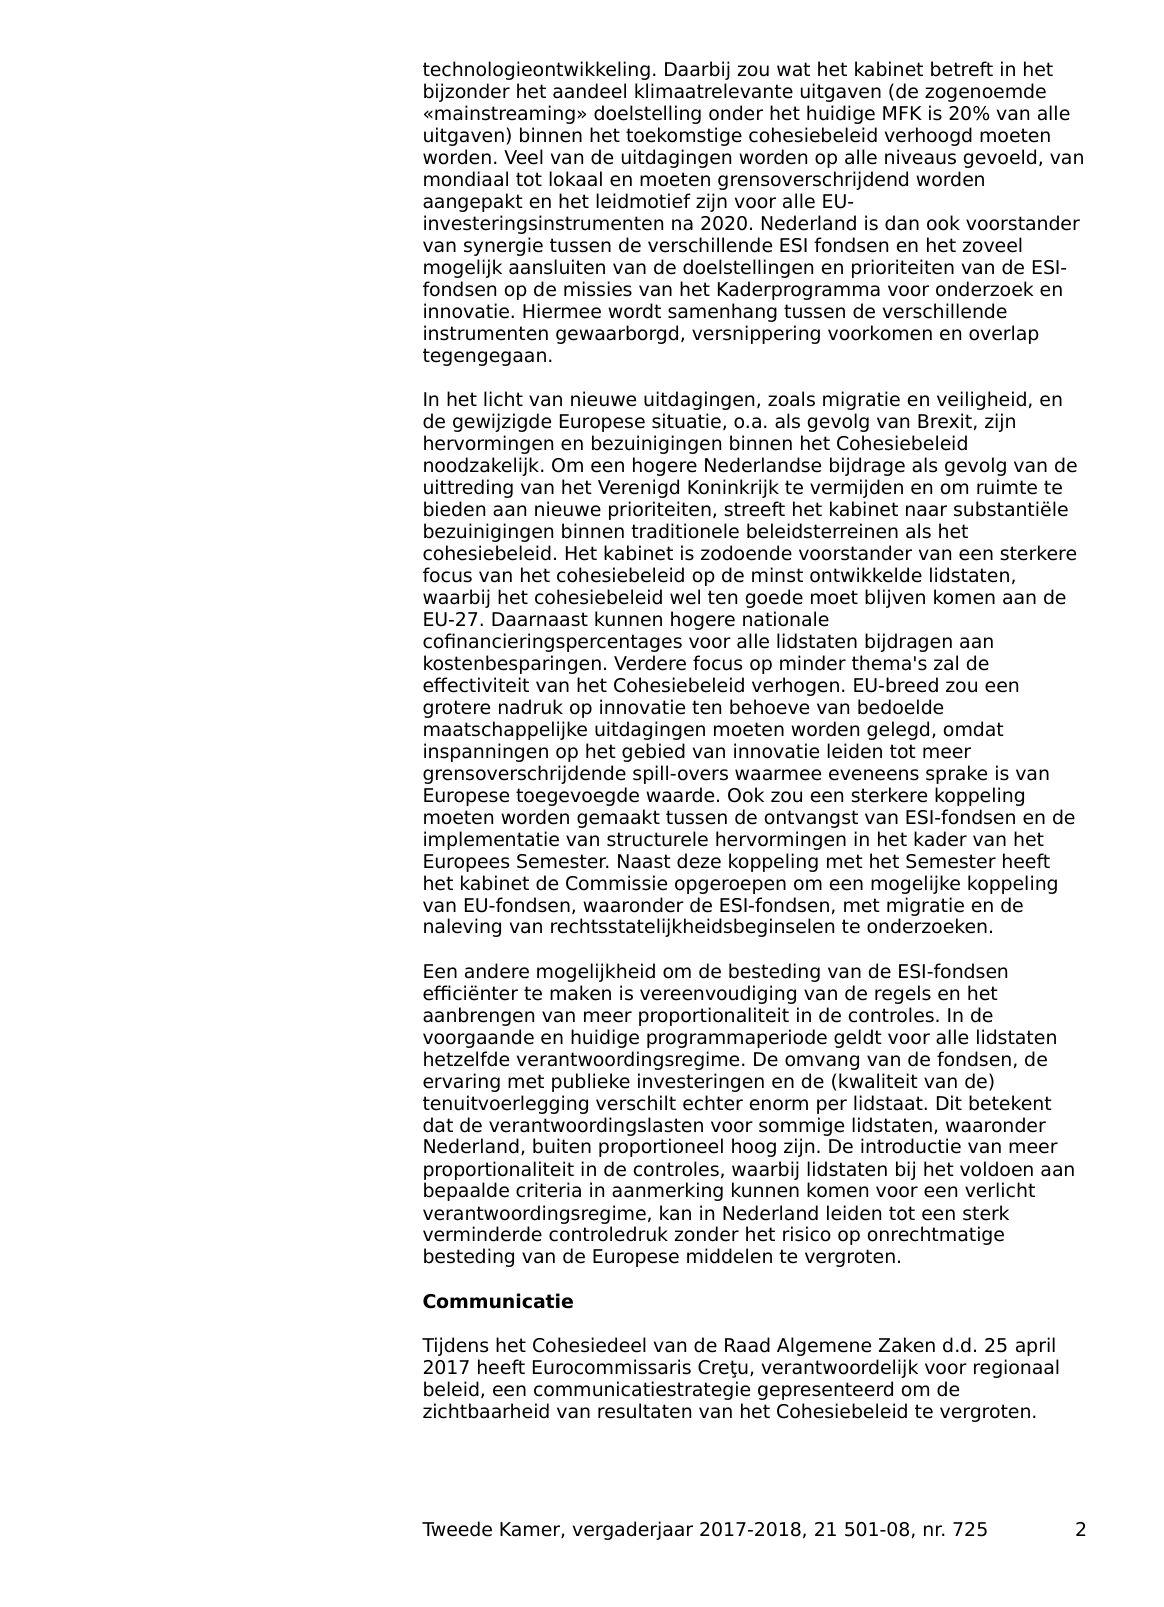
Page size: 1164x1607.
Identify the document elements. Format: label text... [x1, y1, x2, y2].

text technologieontwikkeling. Daarbij zou wat het kabinet betreft in het bijzonder het aandeel klimaatrelevante uitgaven (de zogenoemde «mainstreaming» doelstelling onder het huidige MFK is 20% van alle uitgaven) binnen het toekomstige cohesiebeleid verhoogd moeten worden. Veel van de uitdagingen worden op alle niveaus gevoeld, van mondiaal tot lokaal en moeten grensoverschrijdend worden aangepakt en het leidmotief zijn voor alle EU-investeringsinstrumenten na 2020. Nederland is dan ook voorstander van synergie tussen de verschillende ESI fondsen en het zoveel mogelijk aansluiten van de doelstellingen en prioriteiten van de ESI-fondsen op de missies van het Kaderprogramma voor onderzoek en innovatie. Hiermee wordt samenhang tussen de verschillende instrumenten gewaarborgd, versnippering voorkomen en overlap tegengegaan. [422, 59, 1087, 367]
text In het licht van nieuwe uitdagingen, zoals migratie en veiligheid, en de gewijzigde Europese situatie, o.a. als gevolg van Brexit, zijn hervormingen en bezuinigingen binnen het Cohesiebeleid noodzakelijk. Om een hogere Nederlandse bijdrage als gevolg van de uittreding van het Verenigd Koninkrijk te vermijden en om ruimte te bieden aan nieuwe prioriteiten, streeft het kabinet naar substantiële bezuinigingen binnen traditionele beleidsterreinen als het cohesiebeleid. Het kabinet is zodoende voorstander van een sterkere focus van het cohesiebeleid op de minst ontwikkelde lidstaten, waarbij het cohesiebeleid wel ten goede moet blijven komen aan de EU-27. Daarnaast kunnen hogere nationale cofinancieringspercentages voor alle lidstaten bijdragen aan kostenbesparingen. Verdere focus op minder thema's zal de effectiviteit van het Cohesiebeleid verhogen. EU-breed zou een grotere nadruk op innovatie ten behoeve van bedoelde maatschappelijke uitdagingen moeten worden gelegd, omdat inspanningen op het gebied van innovatie leiden tot meer grensoverschrijdende spill-overs waarmee eveneens sprake is van Europese toegevoegde waarde. Ook zou een sterkere koppeling moeten worden gemaakt tussen de ontvangst van ESI-fondsen en de implementatie van structurele hervormingen in het kader van het Europees Semester. Naast deze koppeling met het Semester heeft het kabinet de Commissie opgeroepen om een mogelijke koppeling van EU-fondsen, waaronder de ESI-fondsen, met migratie en de naleving van rechtsstatelijkheidsbeginselen te onderzoeken. [422, 389, 1087, 938]
subtitle Communicatie [422, 1291, 1087, 1312]
text Een andere mogelijkheid om de besteding van de ESI-fondsen efficiënter te maken is vereenvoudiging van de regels en het aanbrengen van meer proportionaliteit in de controles. In de voorgaande en huidige programmaperiode geldt voor alle lidstaten hetzelfde verantwoordingsregime. De omvang van de fondsen, de ervaring met publieke investeringen en de (kwaliteit van de) tenuitvoerlegging verschilt echter enorm per lidstaat. Dit betekent dat de verantwoordingslasten voor sommige lidstaten, waaronder Nederland, buiten proportioneel hoog zijn. De introductie van meer proportionaliteit in de controles, waarbij lidstaten bij het voldoen aan bepaalde criteria in aanmerking kunnen komen voor een verlicht verantwoordingsregime, kan in Nederland leiden tot een sterk verminderde controledruk zonder het risico op onrechtmatige besteding van de Europese middelen te vergroten. [422, 961, 1087, 1268]
text Tijdens het Cohesiedeel van de Raad Algemene Zaken d.d. 25 april 2017 heeft Eurocommissaris Creţu, verantwoordelijk voor regionaal beleid, een communicatiestrategie gepresenteerd om de zichtbaarheid van resultaten van het Cohesiebeleid te vergroten. [422, 1335, 1087, 1423]
